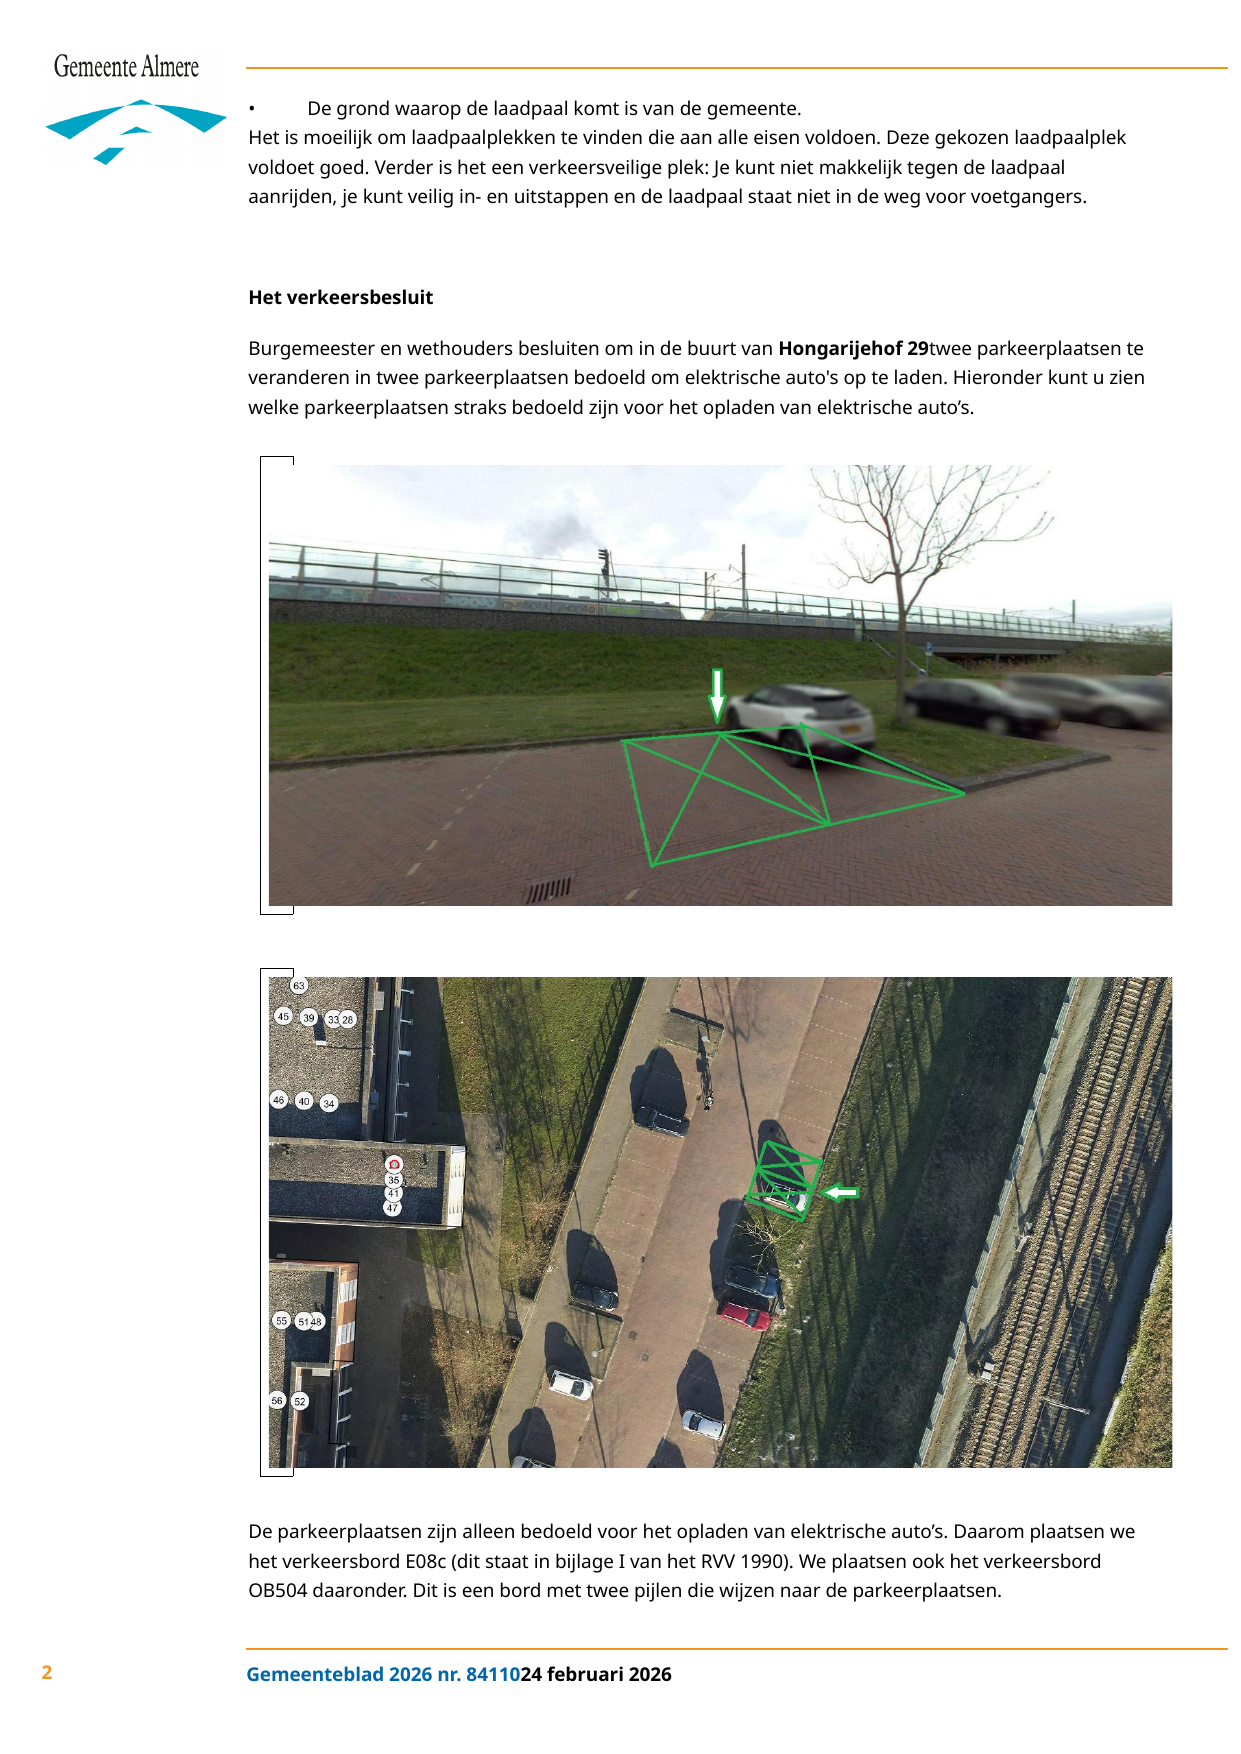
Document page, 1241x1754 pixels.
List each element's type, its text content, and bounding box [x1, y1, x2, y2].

text Burgemeester en wethouders besluiten om in de buurt van Hongarijehof 29twee parkeerplaatsen te veranderen in twee parkeerplaatsen bedoeld om elektrische auto's op te laden. Hieronder kunt u zien welke parkeerplaatsen straks bedoeld zijn voor het opladen van elektrische auto’s. [248, 335, 1152, 420]
text De parkeerplaatsen zijn alleen bedoeld voor het opladen van elektrische auto’s. Daarom plaatsen we het verkeersbord E08c (dit staat in bijlage I van het RVV 1990). We plaatsen ook het verkeersbord OB504 daaronder. Dit is een bord met twee pijlen die wijzen naar de parkeerplaatsen. [248, 1518, 1152, 1603]
text Het is moeilijk om laadpaalplekken te vinden die aan alle eisen voldoen. Deze gekozen laadpaalplek voldoet goed. Verder is het een verkeersveilige plek: Je kunt niet makkelijk tegen de laadpaal aanrijden, je kunt veilig in- en uitstappen en de laadpaal staat niet in de weg voor voetgangers. [248, 124, 1152, 209]
picture [268, 465, 1173, 906]
picture [41, 47, 231, 172]
list De grond waarop de laadpaal komt is van de gemeente. [248, 95, 1152, 121]
text Het verkeersbesluit [248, 284, 1152, 310]
picture [268, 977, 1173, 1468]
